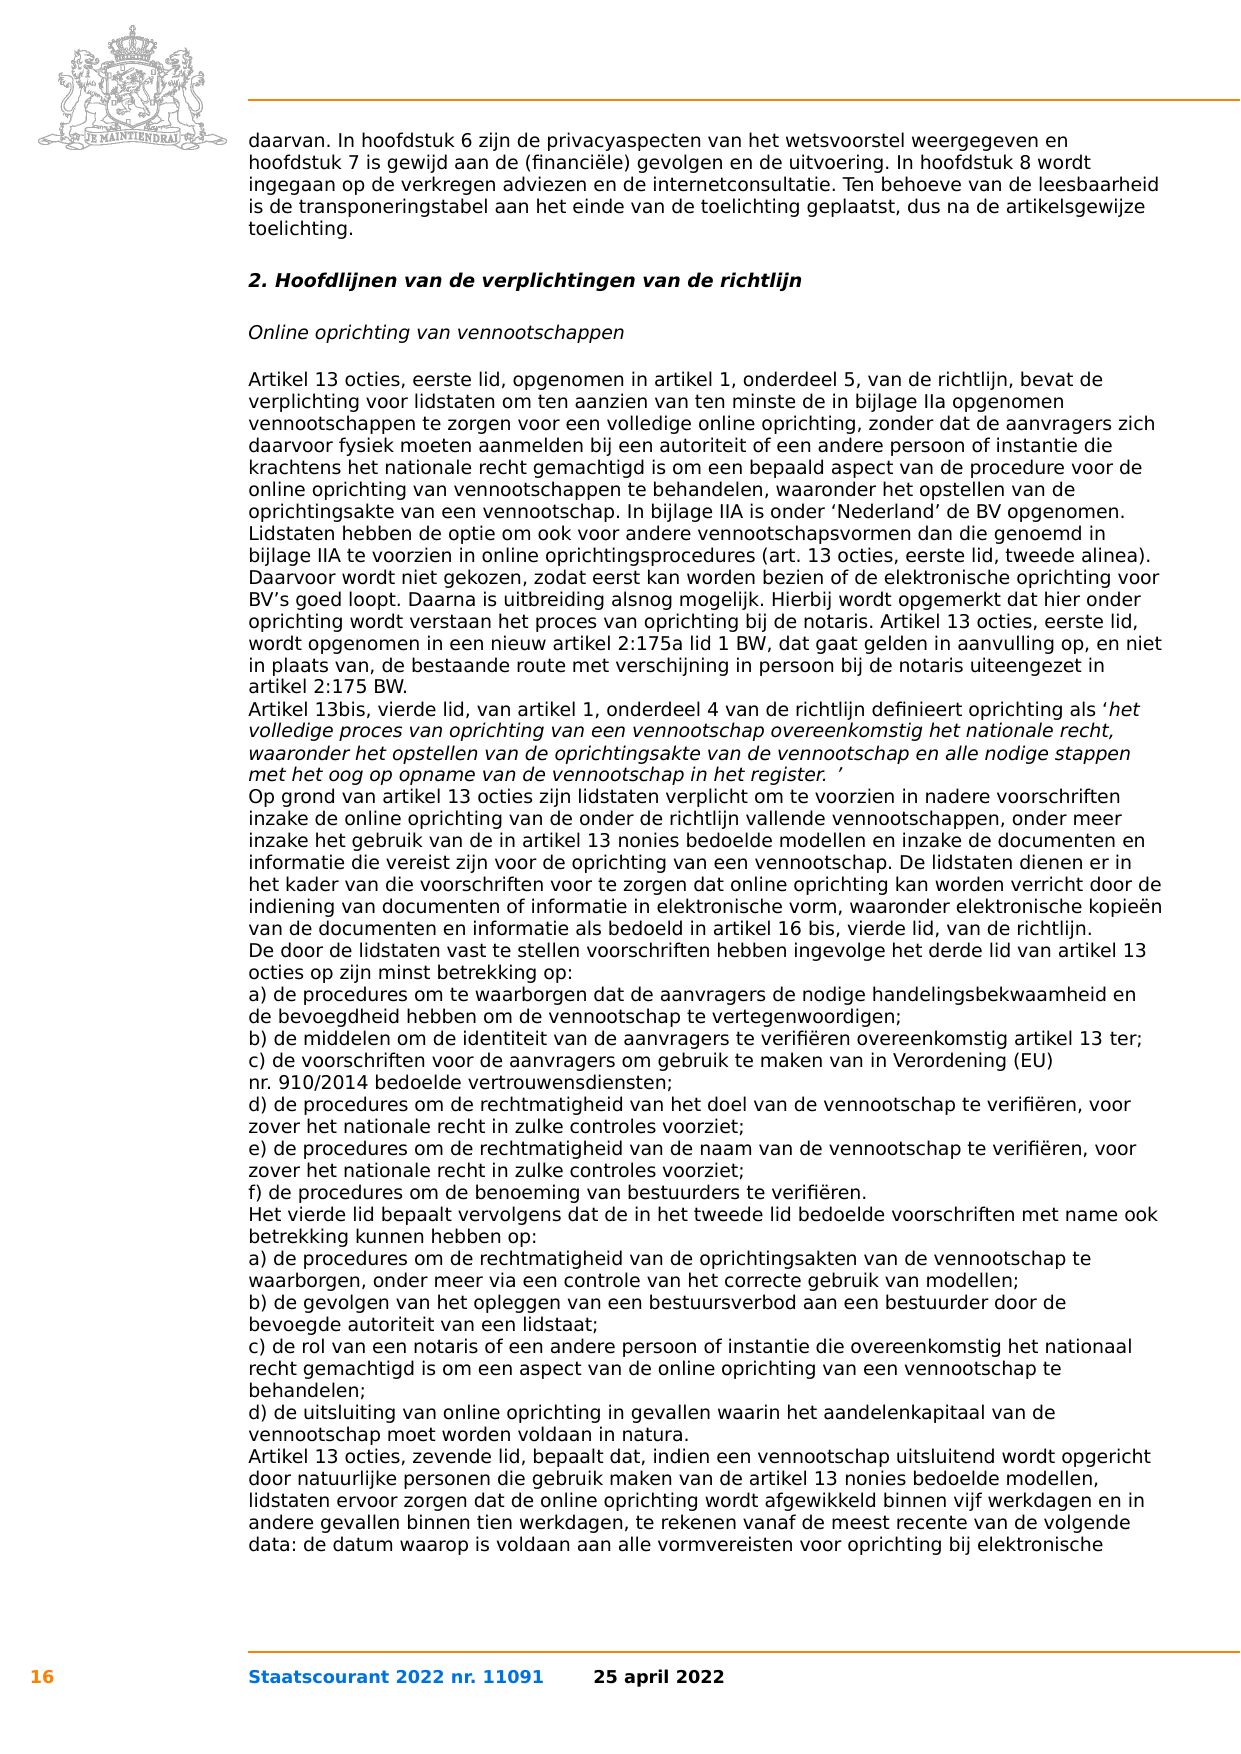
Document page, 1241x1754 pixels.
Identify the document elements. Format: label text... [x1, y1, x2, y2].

text a) de procedures om de rechtmatigheid van de oprichtingsakten van de vennootschap te waarborgen, onder meer via een controle van het correcte gebruik van modellen; [248, 1248, 1163, 1292]
text d) de uitsluiting van online oprichting in gevallen waarin het aandelenkapitaal van de vennootschap moet worden voldaan in natura. [248, 1402, 1163, 1446]
text daarvan. In hoofdstuk 6 zijn de privacyaspecten van het wetsvoorstel weergegeven en hoofdstuk 7 is gewijd aan de (financiële) gevolgen en de uitvoering. In hoofdstuk 8 wordt ingegaan op de verkregen adviezen en de internetconsultatie. Ten behoeve van de leesbaarheid is de transponeringstabel aan het einde van de toelichting geplaatst, dus na de artikelsgewijze toelichting. [248, 130, 1163, 240]
text f) de procedures om de benoeming van bestuurders te verifiëren. [248, 1182, 1163, 1204]
text a) de procedures om te waarborgen dat de aanvragers de nodige handelingsbekwaamheid en de bevoegdheid hebben om de vennootschap te vertegenwoordigen; [248, 984, 1163, 1028]
text e) de procedures om de rechtmatigheid van de naam van de vennootschap te verifiëren, voor zover het nationale recht in zulke controles voorziet; [248, 1138, 1163, 1182]
picture [38, 25, 227, 150]
subtitle 2. Hoofdlijnen van de verplichtingen van de richtlijn [248, 270, 1163, 292]
text Artikel 13bis, vierde lid, van artikel 1, onderdeel 4 van de richtlijn definieert oprichting als ‘het volledige proces van oprichting van een vennootschap overeenkomstig het nationale recht, waaronder het opstellen van de oprichtingsakte van de vennootschap en alle nodige stappen met het oog op opname van de vennootschap in het register. ’ [248, 698, 1163, 786]
subtitle Online oprichting van vennootschappen [248, 322, 1163, 344]
text Het vierde lid bepaalt vervolgens dat de in het tweede lid bedoelde voorschriften met name ook betrekking kunnen hebben op: [248, 1204, 1163, 1248]
text c) de voorschriften voor de aanvragers om gebruik te maken van in Verordening (EU) nr. 910/2014 bedoelde vertrouwensdiensten; [248, 1050, 1163, 1094]
text Op grond van artikel 13 octies zijn lidstaten verplicht om te voorzien in nadere voorschriften inzake de online oprichting van de onder de richtlijn vallende vennootschappen, onder meer inzake het gebruik van de in artikel 13 nonies bedoelde modellen en inzake de documenten en informatie die vereist zijn voor de oprichting van een vennootschap. De lidstaten dienen er in het kader van die voorschriften voor te zorgen dat online oprichting kan worden verricht door de indiening van documenten of informatie in elektronische vorm, waaronder elektronische kopieën van de documenten en informatie als bedoeld in artikel 16 bis, vierde lid, van de richtlijn. [248, 786, 1163, 940]
text c) de rol van een notaris of een andere persoon of instantie die overeenkomstig het nationaal recht gemachtigd is om een aspect van de online oprichting van een vennootschap te behandelen; [248, 1336, 1163, 1402]
text b) de gevolgen van het opleggen van een bestuursverbod aan een bestuurder door de bevoegde autoriteit van een lidstaat; [248, 1292, 1163, 1336]
text De door de lidstaten vast te stellen voorschriften hebben ingevolge het derde lid van artikel 13 octies op zijn minst betrekking op: [248, 940, 1163, 984]
text b) de middelen om de identiteit van de aanvragers te verifiëren overeenkomstig artikel 13 ter; [248, 1028, 1163, 1050]
text d) de procedures om de rechtmatigheid van het doel van de vennootschap te verifiëren, voor zover het nationale recht in zulke controles voorziet; [248, 1094, 1163, 1138]
text Artikel 13 octies, eerste lid, opgenomen in artikel 1, onderdeel 5, van de richtlijn, bevat de verplichting voor lidstaten om ten aanzien van ten minste de in bijlage IIa opgenomen vennootschappen te zorgen voor een volledige online oprichting, zonder dat de aanvragers zich daarvoor fysiek moeten aanmelden bij een autoriteit of een andere persoon of instantie die krachtens het nationale recht gemachtigd is om een bepaald aspect van de procedure voor de online oprichting van vennootschappen te behandelen, waaronder het opstellen van de oprichtingsakte van een vennootschap. In bijlage IIA is onder ‘Nederland’ de BV opgenomen. Lidstaten hebben de optie om ook voor andere vennootschapsvormen dan die genoemd in bijlage IIA te voorzien in online oprichtingsprocedures (art. 13 octies, eerste lid, tweede alinea). Daarvoor wordt niet gekozen, zodat eerst kan worden bezien of de elektronische oprichting voor BV’s goed loopt. Daarna is uitbreiding alsnog mogelijk. Hierbij wordt opgemerkt dat hier onder oprichting wordt verstaan het proces van oprichting bij de notaris. Artikel 13 octies, eerste lid, wordt opgenomen in een nieuw artikel 2:175a lid 1 BW, dat gaat gelden in aanvulling op, en niet in plaats van, de bestaande route met verschijning in persoon bij de notaris uiteengezet in artikel 2:175 BW. [248, 369, 1163, 698]
text Artikel 13 octies, zevende lid, bepaalt dat, indien een vennootschap uitsluitend wordt opgericht door natuurlijke personen die gebruik maken van de artikel 13 nonies bedoelde modellen, lidstaten ervoor zorgen dat de online oprichting wordt afgewikkeld binnen vijf werkdagen en in andere gevallen binnen tien werkdagen, te rekenen vanaf de meest recente van de volgende data: de datum waarop is voldaan aan alle vormvereisten voor oprichting bij elektronische [248, 1446, 1163, 1556]
